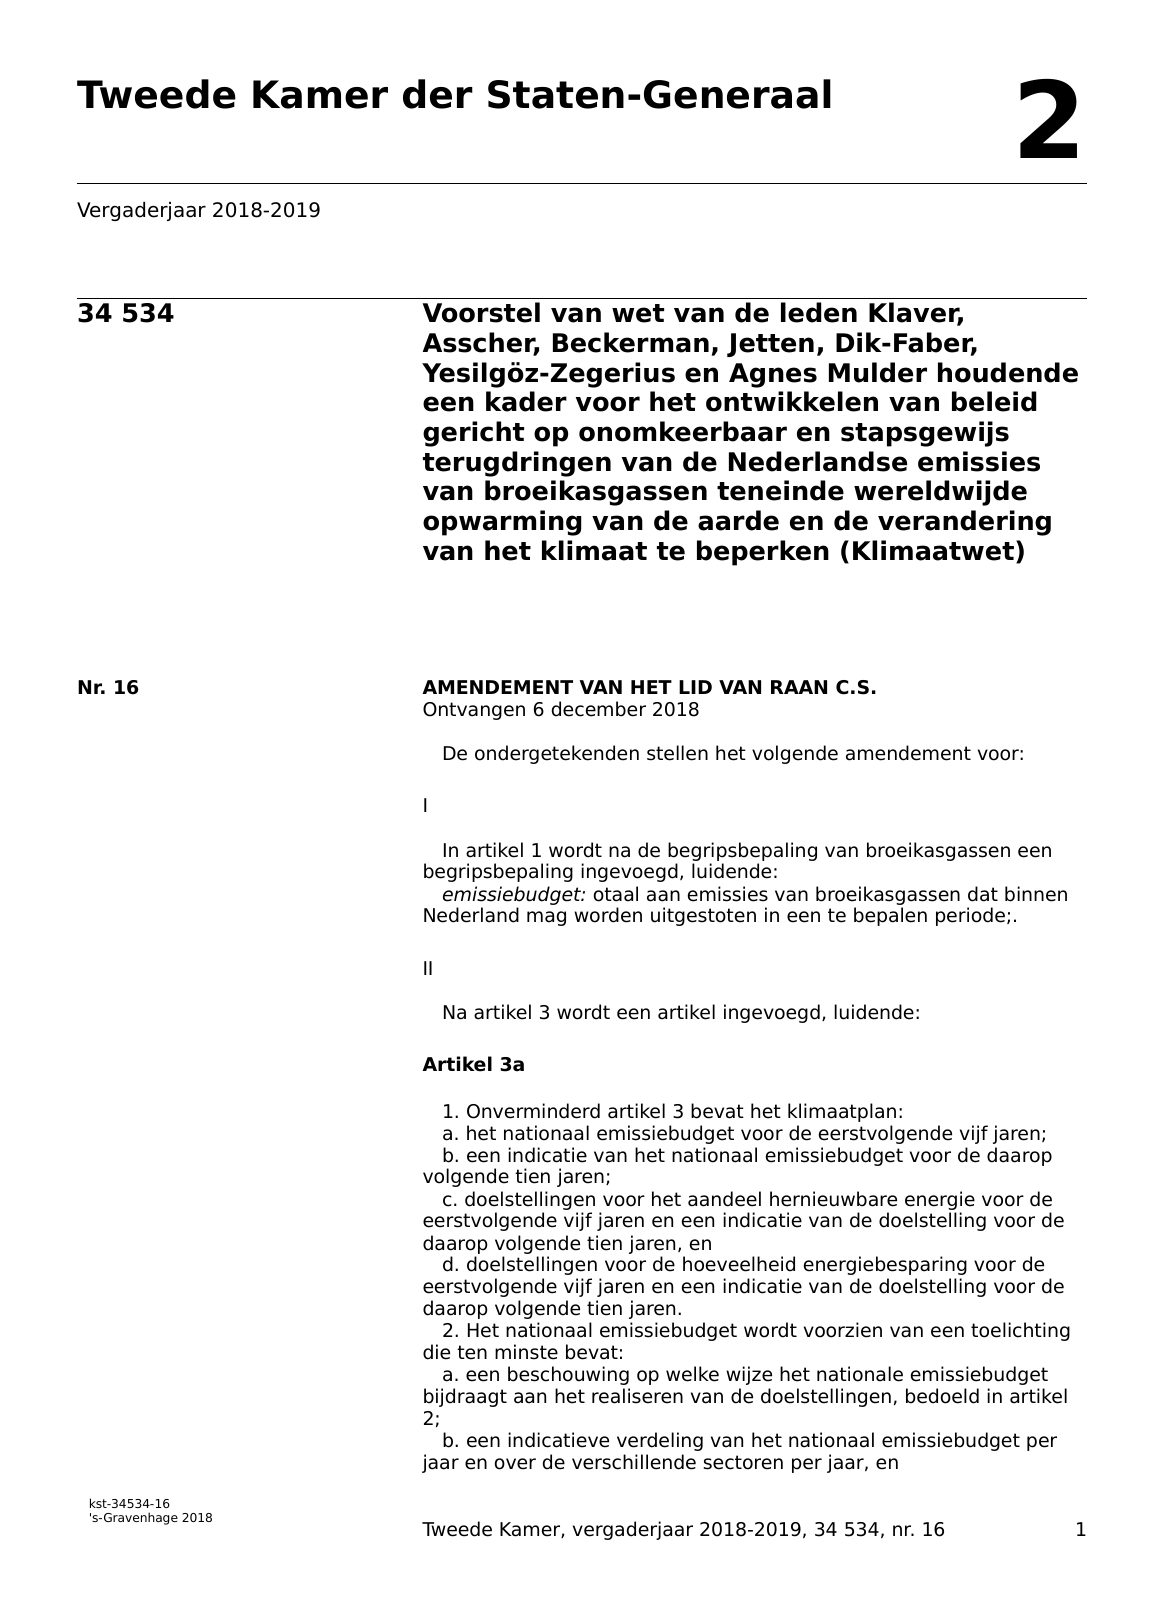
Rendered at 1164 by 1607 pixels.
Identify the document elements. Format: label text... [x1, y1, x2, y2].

text d. doelstellingen voor de hoeveelheid energiebesparing voor de eerstvolgende vijf jaren en een indicatie van de doelstelling voor de daarop volgende tien jaren. [422, 1254, 1087, 1320]
text In artikel 1 wordt na de begripsbepaling van broeikasgassen een begripsbepaling ingevoegd, luidende: [422, 839, 1087, 883]
text b. een indicatie van het nationaal emissiebudget voor de daarop volgende tien jaren; [422, 1144, 1087, 1188]
subtitle I [422, 795, 1087, 817]
table_header 2 [886, 59, 1087, 183]
text De ondergetekenden stellen het volgende amendement voor: [422, 743, 1087, 765]
text 2. Het nationaal emissiebudget wordt voorzien van een toelichting die ten minste bevat: [422, 1320, 1087, 1364]
text kst-34534-16 [88, 1497, 323, 1511]
table_cell Vergaderjaar 2018-2019 [77, 184, 1087, 298]
subtitle 34 534 Voorstel van wet van de leden Klaver, Asscher, Beckerman, Jetten, Dik-Faber, Yesilgöz-Zegerius en Agnes Mulder houdende een kader voor het ontwikkelen van beleid gericht op onomkeerbaar en stapsgewijs terugdringen van de Nederlandse emissies van broeikasgassen teneinde wereldwijde opwarming van de aarde en de verandering van het klimaat te beperken (Klimaatwet) [77, 299, 1087, 566]
table_header Tweede Kamer der Staten-Generaal [77, 59, 886, 183]
text b. een indicatieve verdeling van het nationaal emissiebudget per jaar en over de verschillende sectoren per jaar, en [422, 1430, 1087, 1474]
text 1. Onverminderd artikel 3 bevat het klimaatplan: [422, 1101, 1087, 1122]
subtitle II [422, 957, 1087, 979]
text Na artikel 3 wordt een artikel ingevoegd, luidende: [422, 1002, 1087, 1023]
text emissiebudget: otaal aan emissies van broeikasgassen dat binnen Nederland mag worden uitgestoten in een te bepalen periode;. [422, 883, 1087, 927]
text 's-Gravenhage 2018 [88, 1511, 323, 1525]
text c. doelstellingen voor het aandeel hernieuwbare energie voor de eerstvolgende vijf jaren en een indicatie van de doelstelling voor de daarop volgende tien jaren, en [422, 1188, 1087, 1254]
text a. een beschouwing op welke wijze het nationale emissiebudget bijdraagt aan het realiseren van de doelstellingen, bedoeld in artikel 2; [422, 1364, 1087, 1430]
text Ontvangen 6 december 2018 [422, 699, 1087, 721]
subtitle Artikel 3a [422, 1053, 1087, 1076]
text a. het nationaal emissiebudget voor de eerstvolgende vijf jaren; [422, 1122, 1087, 1144]
subtitle Nr. 16 AMENDEMENT VAN HET LID VAN RAAN C.S. [77, 677, 1087, 699]
